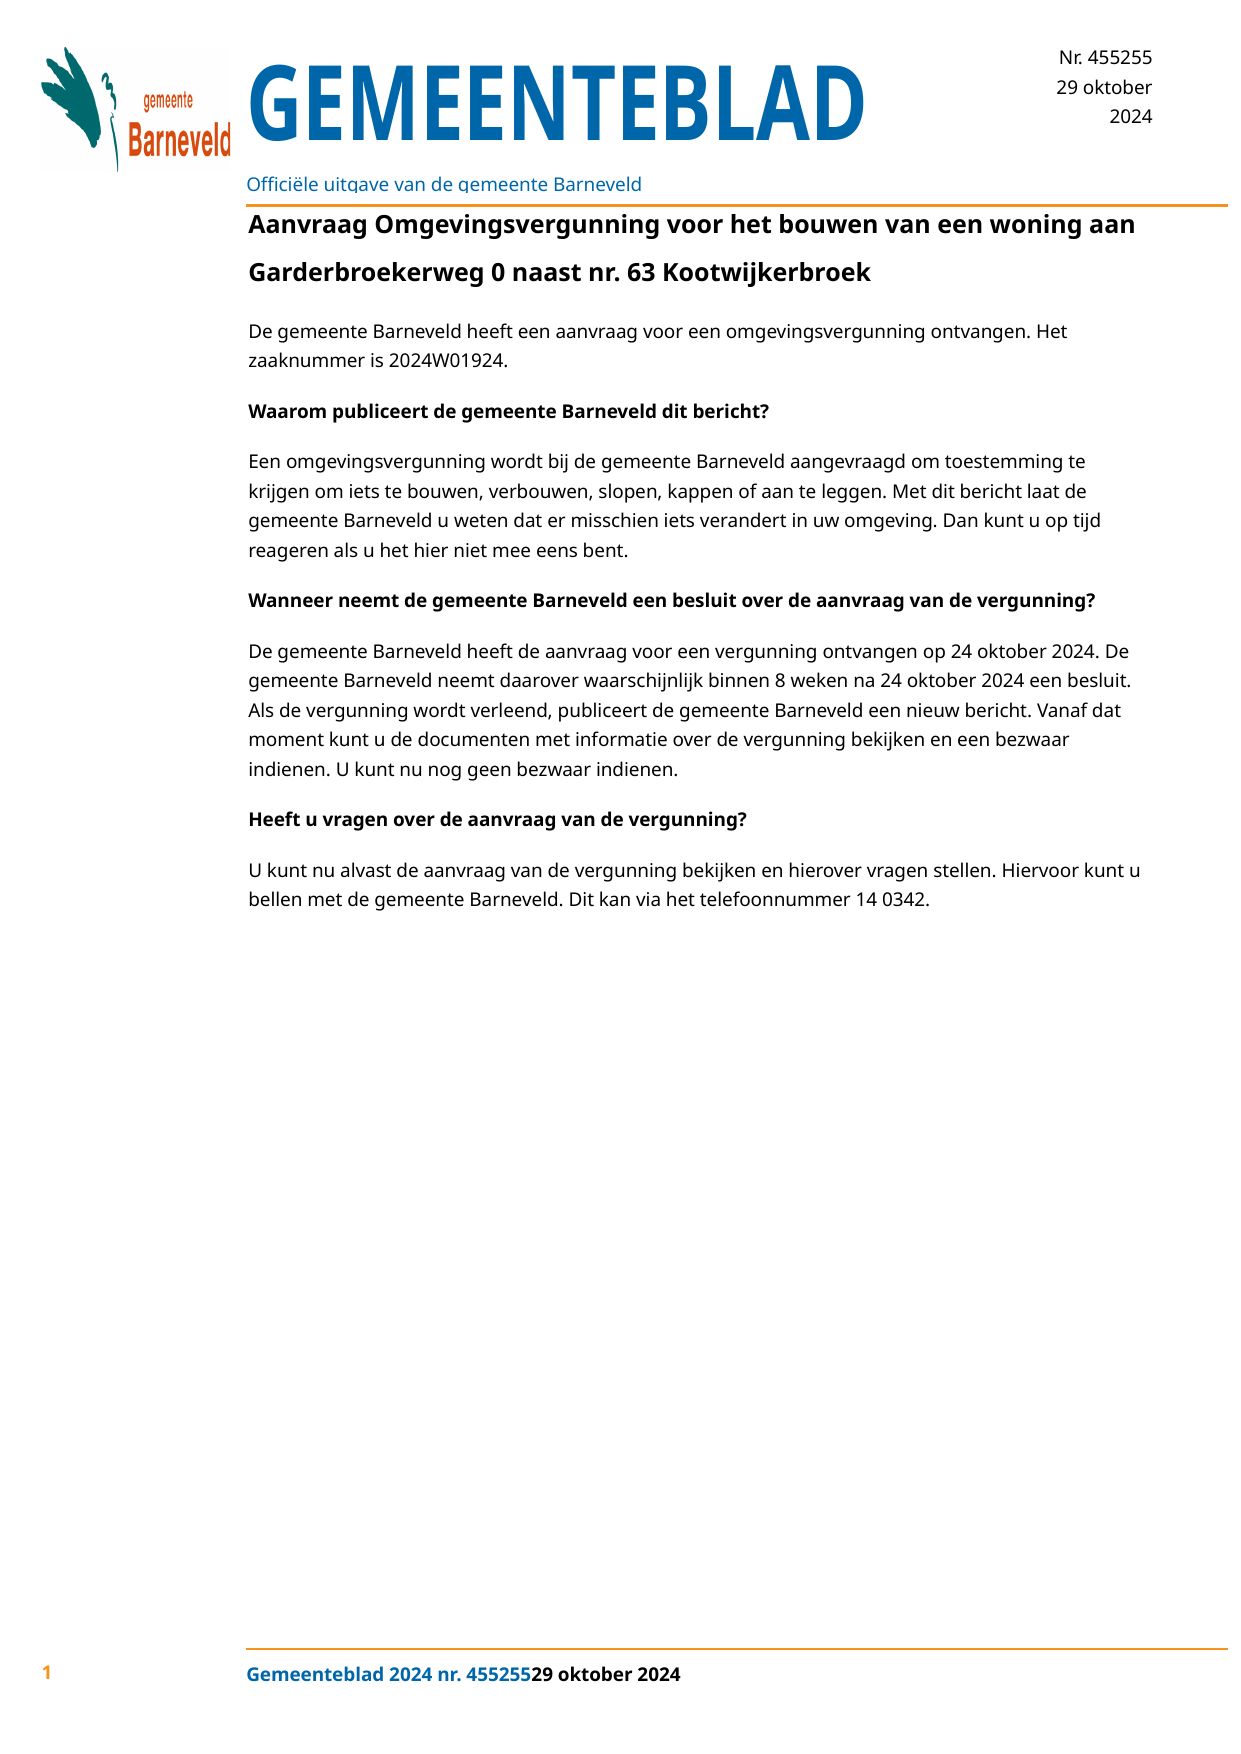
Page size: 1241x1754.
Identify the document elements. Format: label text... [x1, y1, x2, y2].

text Heeft u vragen over de aanvraag van de vergunning? [248, 807, 1152, 832]
text Een omgevingsvergunning wordt bij de gemeente Barneveld aangevraagd om toestemming te krijgen om iets te bouwen, verbouwen, slopen, kappen of aan te leggen. Met dit bericht laat de gemeente Barneveld u weten dat er misschien iets verandert in uw omgeving. Dan kunt u op tijd reageren als u het hier niet mee eens bent. [248, 448, 1152, 563]
picture [41, 47, 231, 172]
text U kunt nu alvast de aanvraag van de vergunning bekijken en hierover vragen stellen. Hiervoor kunt u bellen met de gemeente Barneveld. Dit kan via het telefoonnummer 14 0342. [248, 857, 1152, 912]
text Aanvraag Omgevingsvergunning voor het bouwen van een woning aan Garderbroekerweg 0 naast nr. 63 Kootwijkerbroek [248, 207, 1152, 288]
text Wanneer neemt de gemeente Barneveld een besluit over de aanvraag van de vergunning? [248, 587, 1152, 613]
text Waarom publiceert de gemeente Barneveld dit bericht? [248, 398, 1152, 424]
text De gemeente Barneveld heeft een aanvraag voor een omgevingsvergunning ontvangen. Het zaaknummer is 2024W01924. [248, 318, 1152, 373]
text De gemeente Barneveld heeft de aanvraag voor een vergunning ontvangen op 24 oktober 2024. De gemeente Barneveld neemt daarover waarschijnlijk binnen 8 weken na 24 oktober 2024 een besluit. Als de vergunning wordt verleend, publiceert de gemeente Barneveld een nieuw bericht. Vanaf dat moment kunt u de documenten met informatie over de vergunning bekijken en een bezwaar indienen. U kunt nu nog geen bezwaar indienen. [248, 638, 1152, 782]
